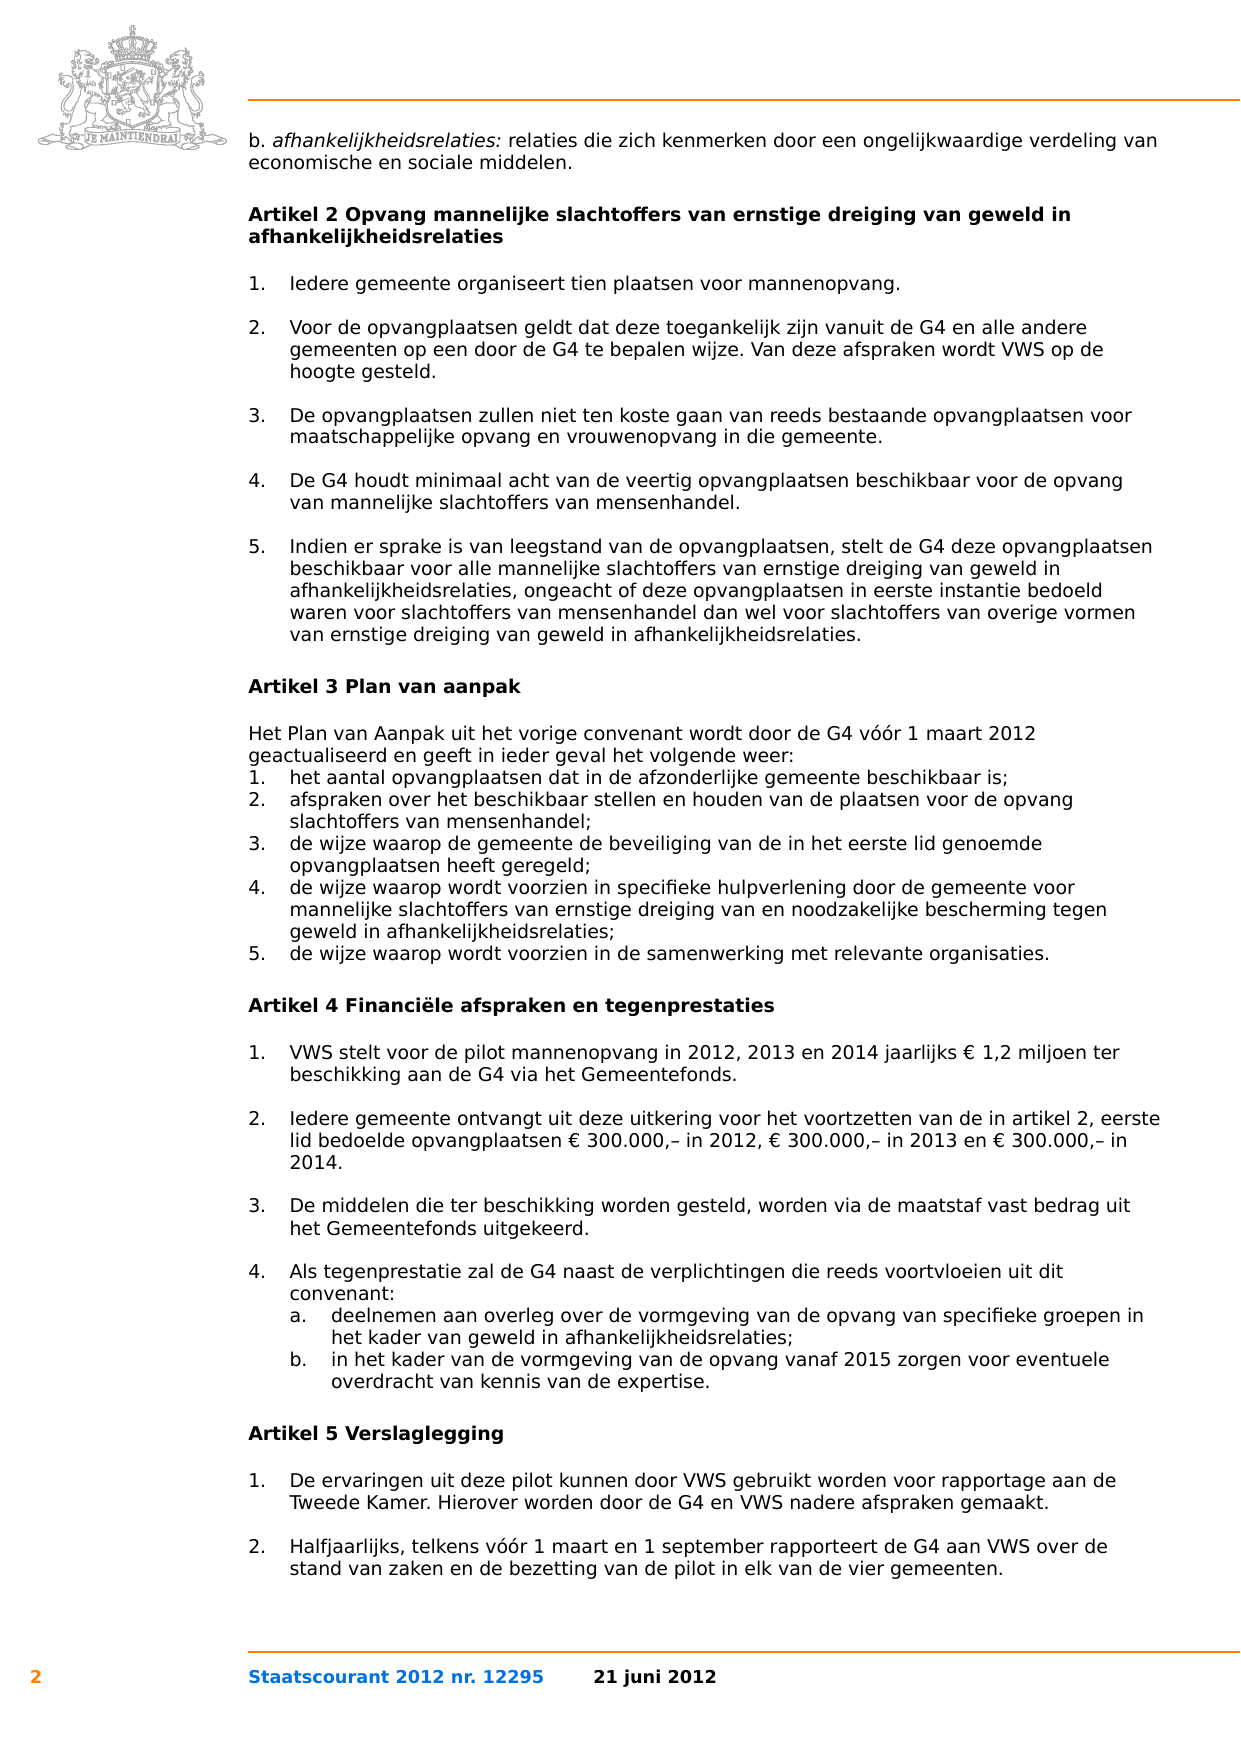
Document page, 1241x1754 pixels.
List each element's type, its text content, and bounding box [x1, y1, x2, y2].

text 5. de wijze waarop wordt voorzien in de samenwerking met relevante organisaties. [248, 943, 1163, 965]
text 4. Als tegenprestatie zal de G4 naast de verplichtingen die reeds voortvloeien uit dit convenant: [248, 1261, 1163, 1305]
text 2. Voor de opvangplaatsen geldt dat deze toegankelijk zijn vanuit de G4 en alle andere gemeenten op een door de G4 te bepalen wijze. Van deze afspraken wordt VWS op de hoogte gesteld. [248, 317, 1163, 383]
text 3. De opvangplaatsen zullen niet ten koste gaan van reeds bestaande opvangplaatsen voor maatschappelijke opvang en vrouwenopvang in die gemeente. [248, 404, 1163, 448]
text 3. De middelen die ter beschikking worden gesteld, worden via de maatstaf vast bedrag uit het Gemeentefonds uitgekeerd. [248, 1195, 1163, 1239]
text 1. VWS stelt voor de pilot mannenopvang in 2012, 2013 en 2014 jaarlijks € 1,2 miljoen ter beschikking aan de G4 via het Gemeentefonds. [248, 1042, 1163, 1086]
text 4. De G4 houdt minimaal acht van de veertig opvangplaatsen beschikbaar voor de opvang van mannelijke slachtoffers van mensenhandel. [248, 470, 1163, 514]
picture [38, 25, 227, 150]
text 2. Iedere gemeente ontvangt uit deze uitkering voor het voortzetten van de in artikel 2, eerste lid bedoelde opvangplaatsen € 300.000,– in 2012, € 300.000,– in 2013 en € 300.000,– in 2014. [248, 1108, 1163, 1173]
subtitle Artikel 5 Verslaglegging [248, 1423, 1163, 1445]
subtitle Artikel 2 Opvang mannelijke slachtoffers van ernstige dreiging van geweld in afhankelijkheidsrelaties [248, 204, 1163, 248]
text 1. het aantal opvangplaatsen dat in de afzonderlijke gemeente beschikbaar is; [248, 767, 1163, 789]
text b. afhankelijkheidsrelaties: relaties die zich kenmerken door een ongelijkwaardige verdeling van economische en sociale middelen. [248, 130, 1163, 174]
text 1. De ervaringen uit deze pilot kunnen door VWS gebruikt worden voor rapportage aan de Tweede Kamer. Hierover worden door de G4 en VWS nadere afspraken gemaakt. [248, 1470, 1163, 1514]
text a. deelnemen aan overleg over de vormgeving van de opvang van specifieke groepen in het kader van geweld in afhankelijkheidsrelaties; [289, 1305, 1163, 1349]
text Het Plan van Aanpak uit het vorige convenant wordt door de G4 vóór 1 maart 2012 geactualiseerd en geeft in ieder geval het volgende weer: [248, 723, 1163, 767]
text 2. afspraken over het beschikbaar stellen en houden van de plaatsen voor de opvang slachtoffers van mensenhandel; [248, 789, 1163, 833]
text b. in het kader van de vormgeving van de opvang vanaf 2015 zorgen voor eventuele overdracht van kennis van de expertise. [289, 1349, 1163, 1393]
text 4. de wijze waarop wordt voorzien in specifieke hulpverlening door de gemeente voor mannelijke slachtoffers van ernstige dreiging van en noodzakelijke bescherming tegen geweld in afhankelijkheidsrelaties; [248, 877, 1163, 943]
subtitle Artikel 3 Plan van aanpak [248, 676, 1163, 698]
text 5. Indien er sprake is van leegstand van de opvangplaatsen, stelt de G4 deze opvangplaatsen beschikbaar voor alle mannelijke slachtoffers van ernstige dreiging van geweld in afhankelijkheidsrelaties, ongeacht of deze opvangplaatsen in eerste instantie bedoeld waren voor slachtoffers van mensenhandel dan wel voor slachtoffers van overige vormen van ernstige dreiging van geweld in afhankelijkheidsrelaties. [248, 536, 1163, 646]
subtitle Artikel 4 Financiële afspraken en tegenprestaties [248, 995, 1163, 1017]
text 1. Iedere gemeente organiseert tien plaatsen voor mannenopvang. [248, 273, 1163, 295]
text 3. de wijze waarop de gemeente de beveiliging van de in het eerste lid genoemde opvangplaatsen heeft geregeld; [248, 833, 1163, 877]
text 2. Halfjaarlijks, telkens vóór 1 maart en 1 september rapporteert de G4 aan VWS over de stand van zaken en de bezetting van de pilot in elk van de vier gemeenten. [248, 1536, 1163, 1580]
